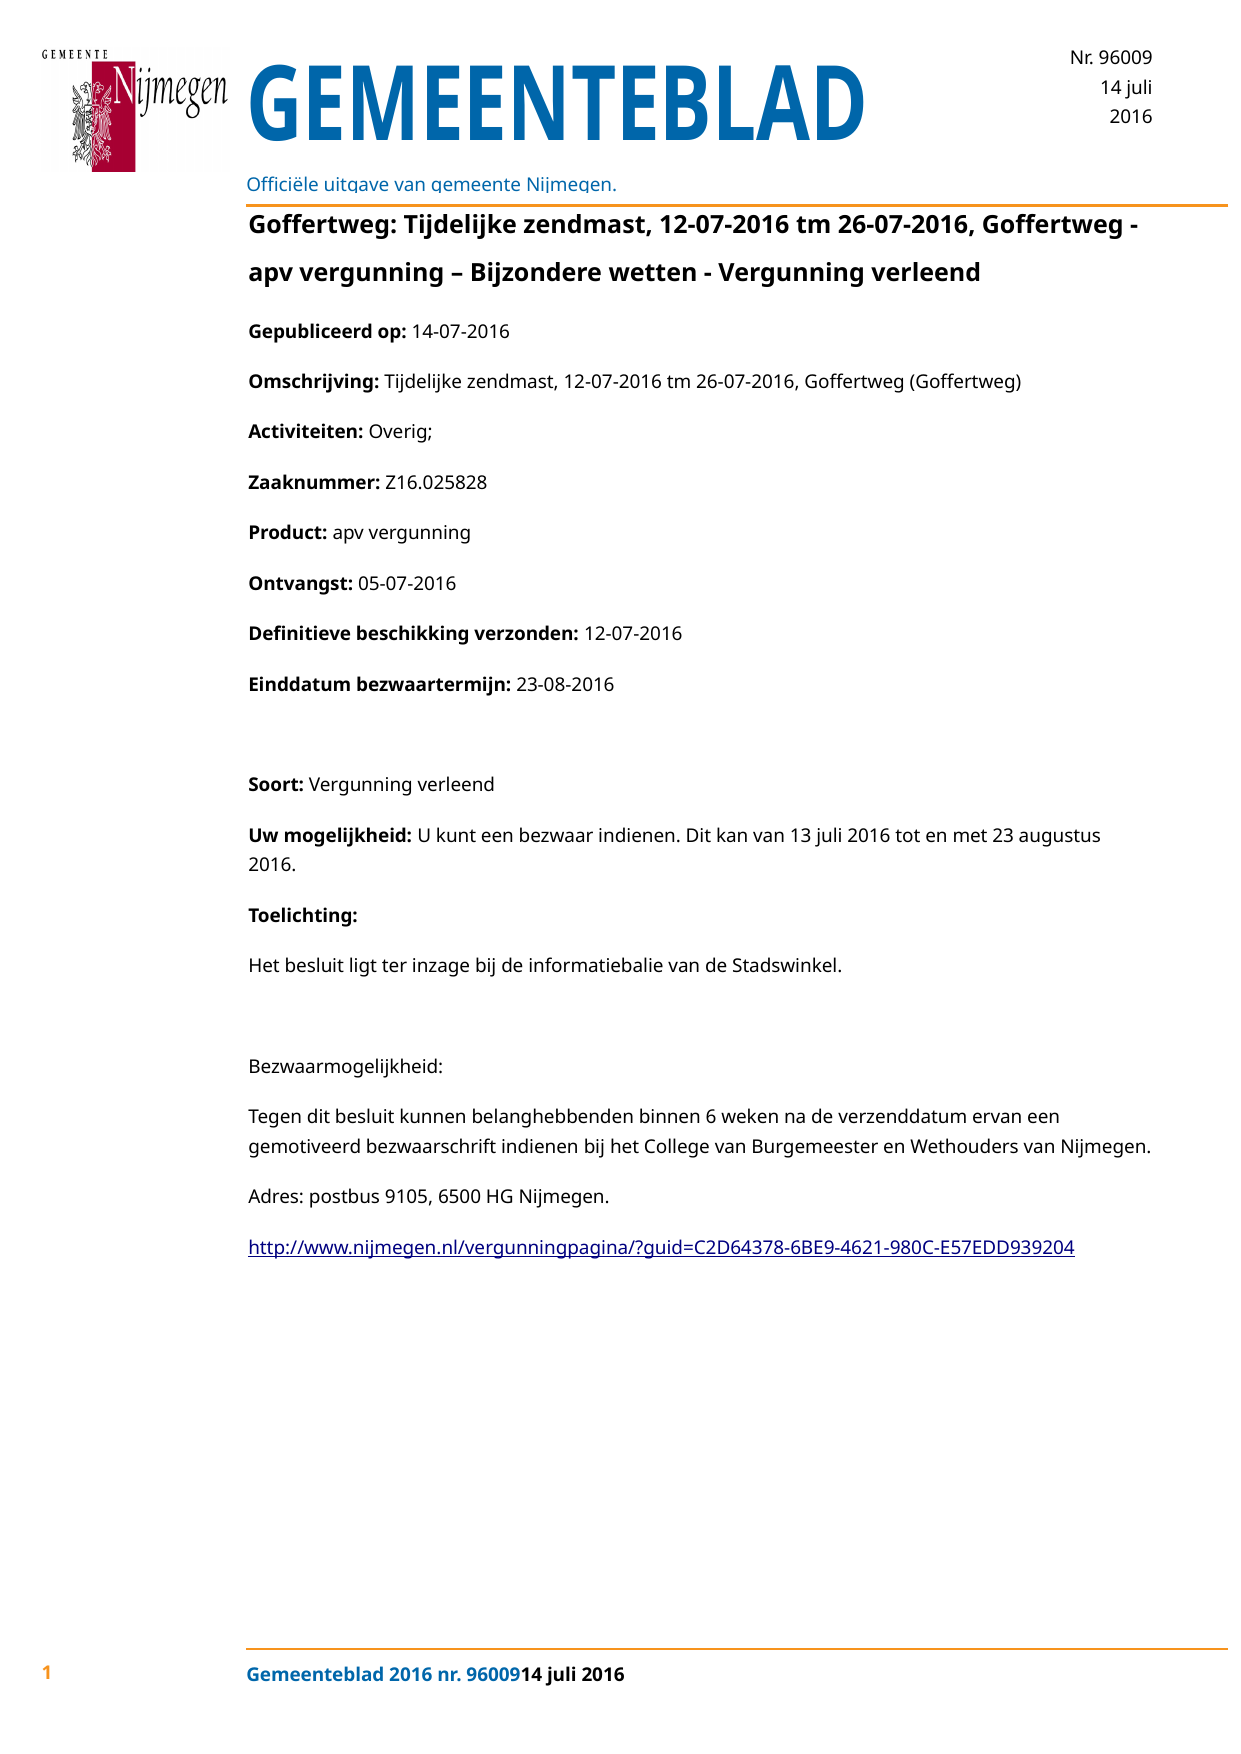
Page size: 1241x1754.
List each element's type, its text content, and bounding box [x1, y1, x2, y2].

text Uw mogelijkheid: U kunt een bezwaar indienen. Dit kan van 13 juli 2016 tot en met 23 augustus 2016. [248, 822, 1152, 877]
text Activiteiten: Overig; [248, 419, 1152, 444]
text Zaaknummer: Z16.025828 [248, 469, 1152, 495]
text Bezwaarmogelijkheid: [248, 1053, 1152, 1079]
text Gepubliceerd op: 14-07-2016 [248, 318, 1152, 344]
text Omschrijving: Tijdelijke zendmast, 12-07-2016 tm 26-07-2016, Goffertweg (Goffertweg) [248, 368, 1152, 394]
text Soort: Vergunning verleend [248, 772, 1152, 797]
text Het besluit ligt ter inzage bij de informatiebalie van de Stadswinkel. [248, 952, 1152, 978]
picture [41, 47, 231, 172]
text Tegen dit besluit kunnen belanghebbenden binnen 6 weken na de verzenddatum ervan een gemotiveerd bezwaarschrift indienen bij het College van Burgemeester en Wethouders van Nijmegen. [248, 1104, 1152, 1159]
text http://www.nijmegen.nl/vergunningpagina/?guid=C2D64378-6BE9-4621-980C-E57EDD939204 [248, 1234, 1152, 1260]
text Adres: postbus 9105, 6500 HG Nijmegen. [248, 1184, 1152, 1209]
text Einddatum bezwaartermijn: 23-08-2016 [248, 671, 1152, 697]
text Definitieve beschikking verzonden: 12-07-2016 [248, 620, 1152, 646]
text Ontvangst: 05-07-2016 [248, 570, 1152, 596]
text Product: apv vergunning [248, 519, 1152, 545]
text Toelichting: [248, 902, 1152, 928]
text Goffertweg: Tijdelijke zendmast, 12-07-2016 tm 26-07-2016, Goffertweg - apv vergunning – Bijzondere wetten - Vergunning verleend [248, 207, 1152, 288]
